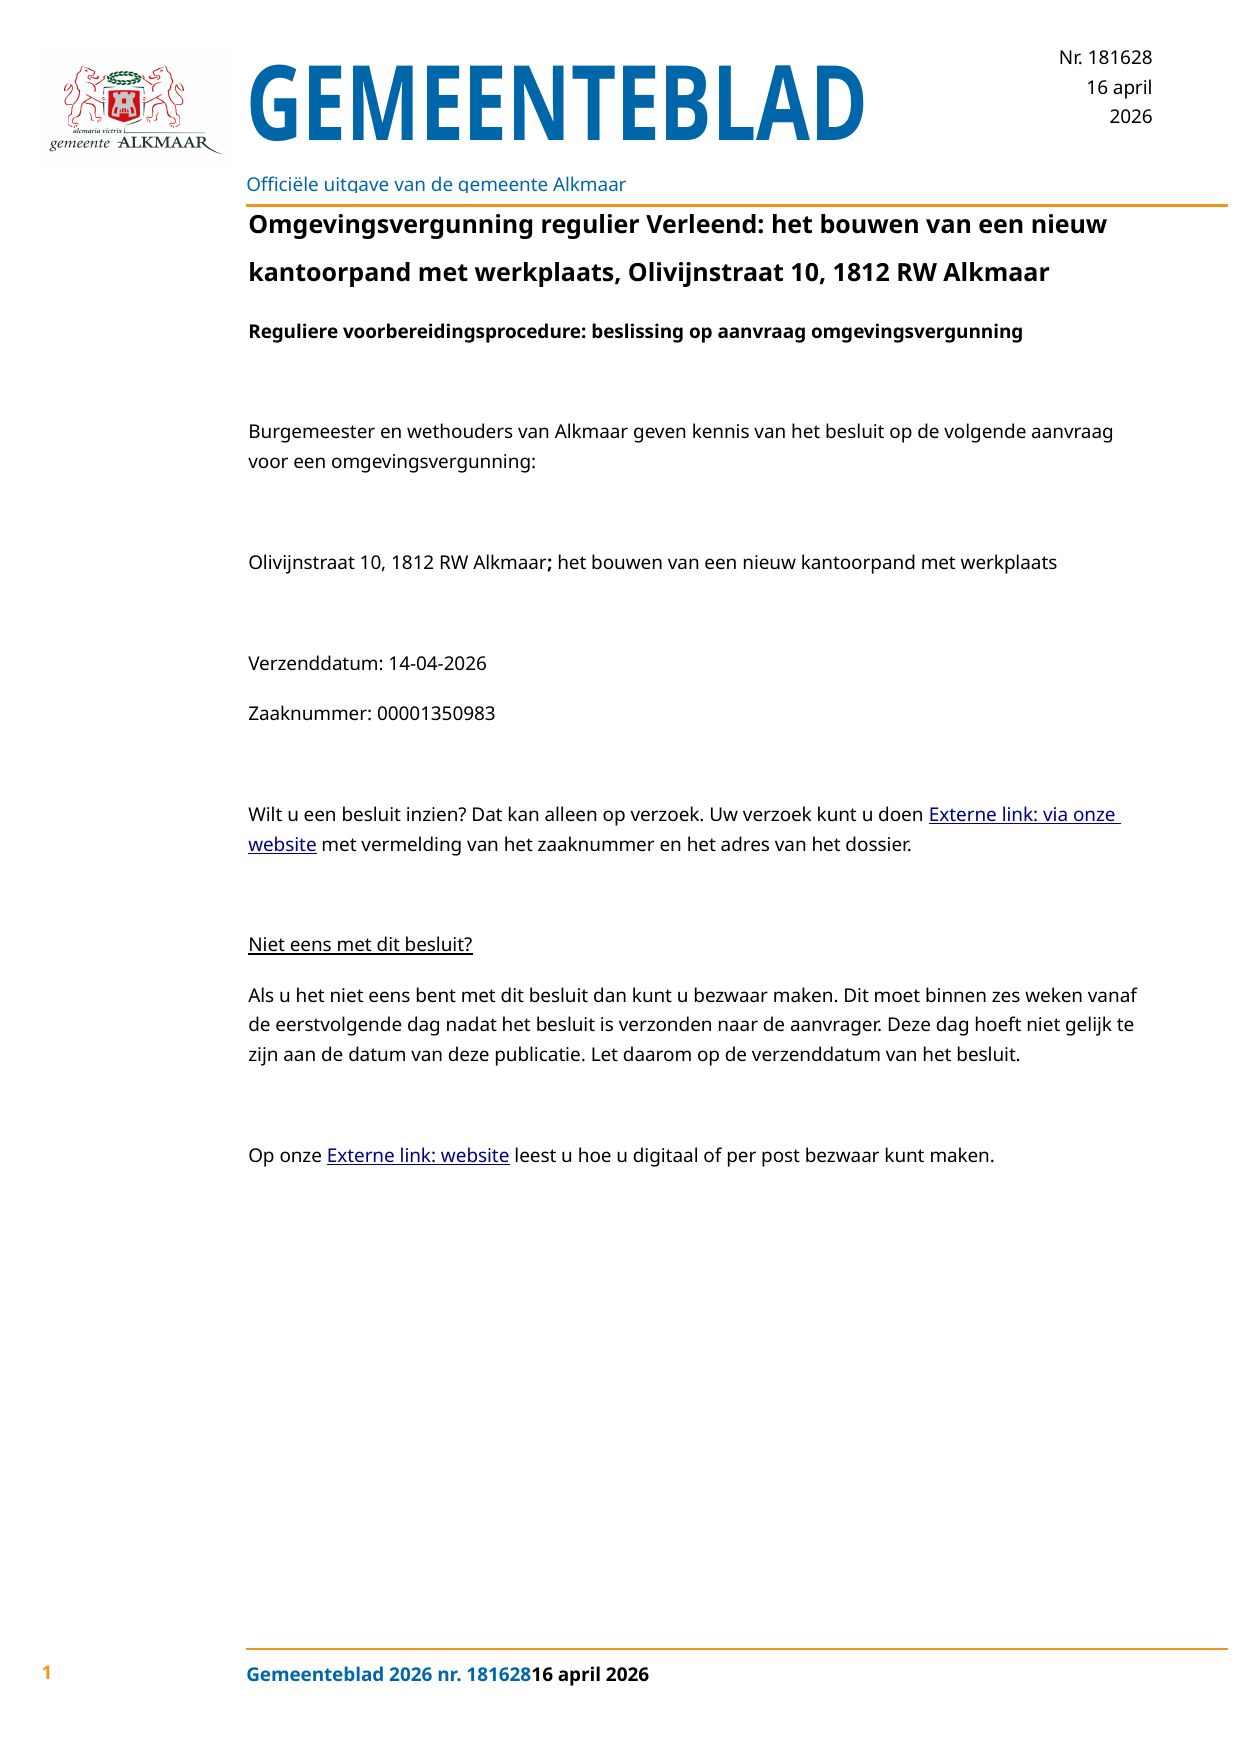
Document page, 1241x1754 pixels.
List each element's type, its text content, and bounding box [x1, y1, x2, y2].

text Als u het niet eens bent met dit besluit dan kunt u bezwaar maken. Dit moet binnen zes weken vanaf de eerstvolgende dag nadat het besluit is verzonden naar de aanvrager. Deze dag hoeft niet gelijk te zijn aan de datum van deze publicatie. Let daarom op de verzenddatum van het besluit. [248, 982, 1152, 1067]
text Verzenddatum: 14-04-2026 [248, 650, 1152, 676]
text Reguliere voorbereidingsprocedure: beslissing op aanvraag omgevingsvergunning [248, 318, 1152, 344]
text Zaaknummer: 00001350983 [248, 700, 1152, 726]
text Wilt u een besluit inzien? Dat kan alleen op verzoek. Uw verzoek kunt u doen Externe link: via onze website met vermelding van het zaaknummer en het adres van het dossier. [248, 801, 1152, 857]
picture [41, 47, 231, 172]
text Omgevingsvergunning regulier Verleend: het bouwen van een nieuw kantoorpand met werkplaats, Olivijnstraat 10, 1812 RW Alkmaar [248, 207, 1152, 288]
text Burgemeester en wethouders van Alkmaar geven kennis van het besluit op de volgende aanvraag voor een omgevingsvergunning: [248, 419, 1152, 474]
text Op onze Externe link: website leest u hoe u digitaal of per post bezwaar kunt maken. [248, 1142, 1152, 1168]
text Olivijnstraat 10, 1812 RW Alkmaar; het bouwen van een nieuw kantoorpand met werkplaats [248, 549, 1152, 575]
text Niet eens met dit besluit? [248, 932, 1152, 957]
